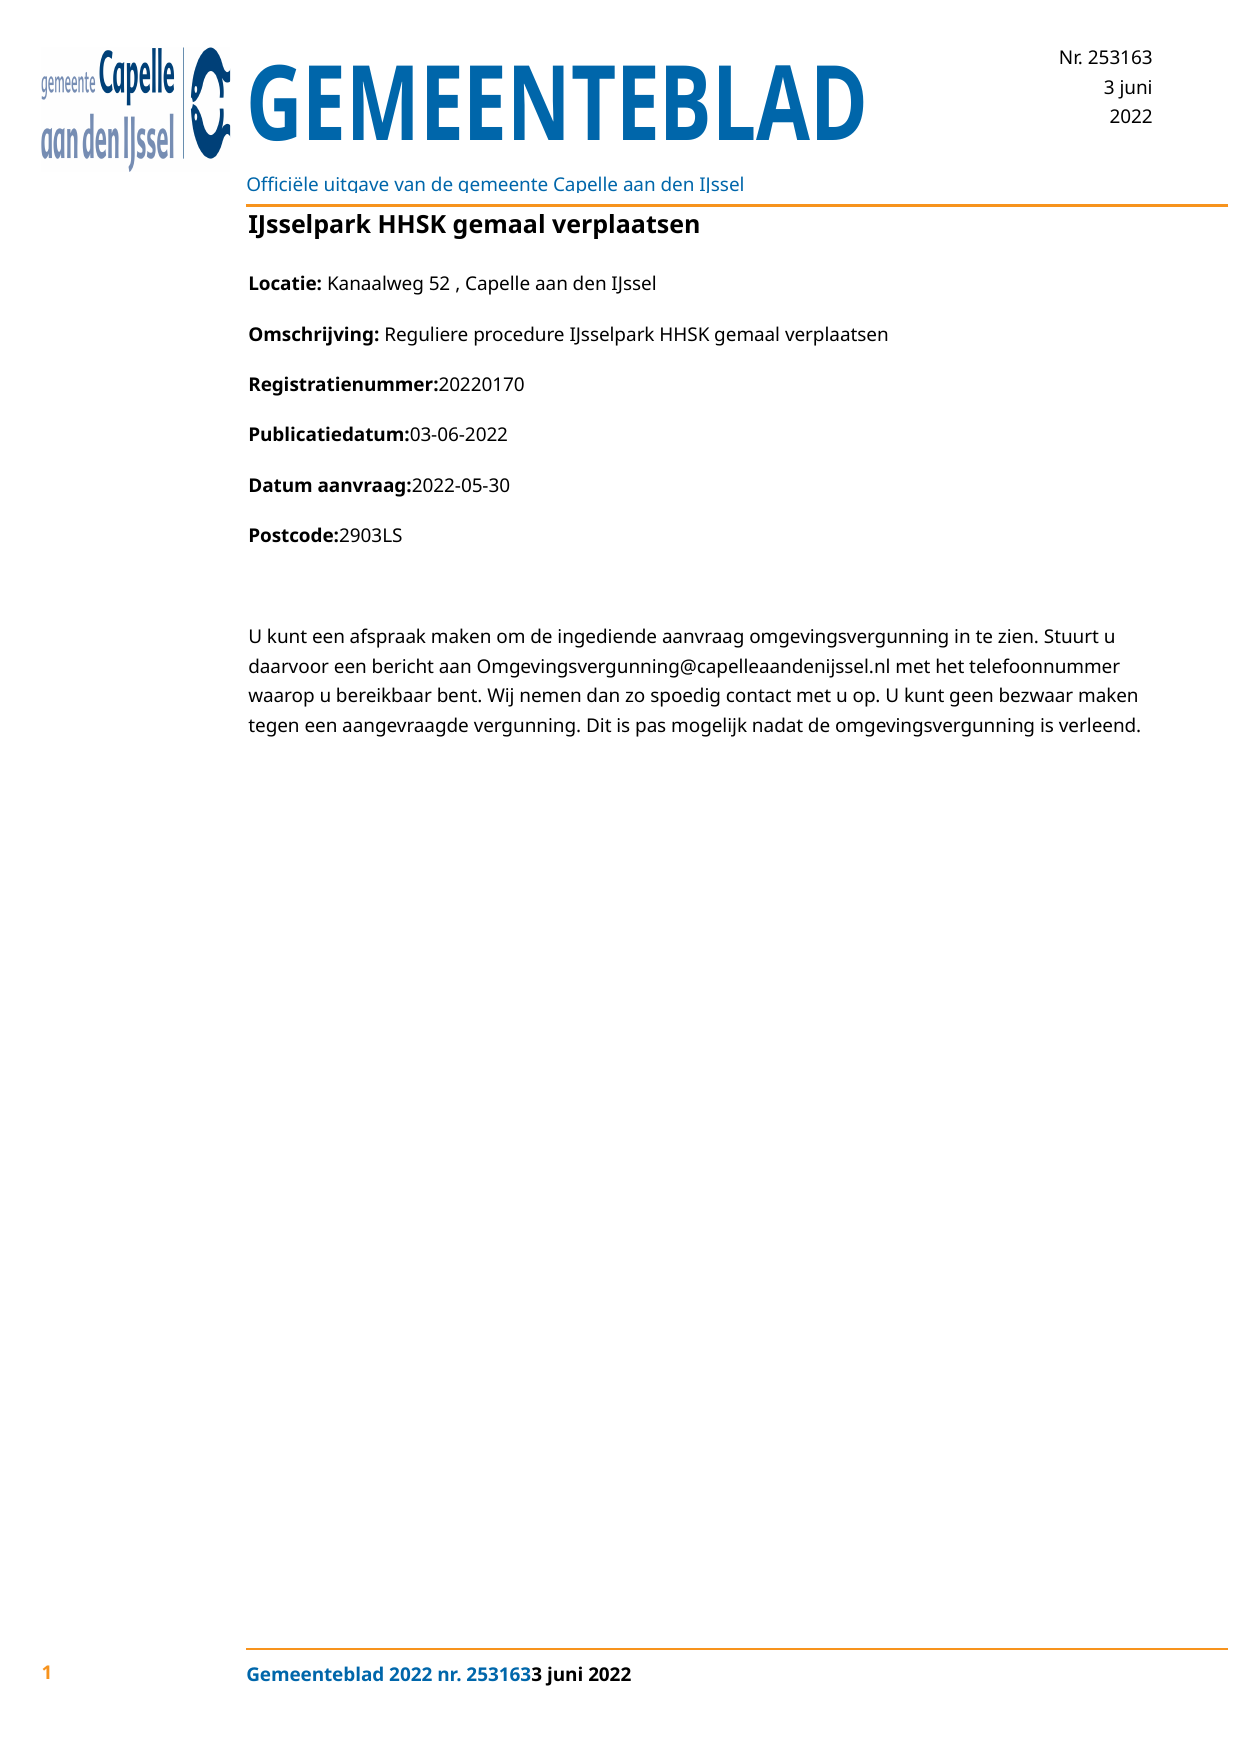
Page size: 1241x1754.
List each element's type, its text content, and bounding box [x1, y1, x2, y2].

text Publicatiedatum:03-06-2022 [248, 422, 1152, 447]
text U kunt een afspraak maken om de ingediende aanvraag omgevingsvergunning in te zien. Stuurt u daarvoor een bericht aan Omgevingsvergunning@capelleaandenijssel.nl met het telefoonnummer waarop u bereikbaar bent. Wij nemen dan zo spoedig contact met u op. U kunt geen bezwaar maken tegen een aangevraagde vergunning. Dit is pas mogelijk nadat de omgevingsvergunning is verleend. [248, 623, 1152, 738]
text Datum aanvraag:2022-05-30 [248, 472, 1152, 498]
picture [41, 47, 231, 172]
text Registratienummer:20220170 [248, 371, 1152, 397]
text Omschrijving: Reguliere procedure IJsselpark HHSK gemaal verplaatsen [248, 321, 1152, 346]
text Postcode:2903LS [248, 522, 1152, 548]
text Locatie: Kanaalweg 52 , Capelle aan den IJssel [248, 270, 1152, 296]
text IJsselpark HHSK gemaal verplaatsen [248, 207, 1152, 241]
